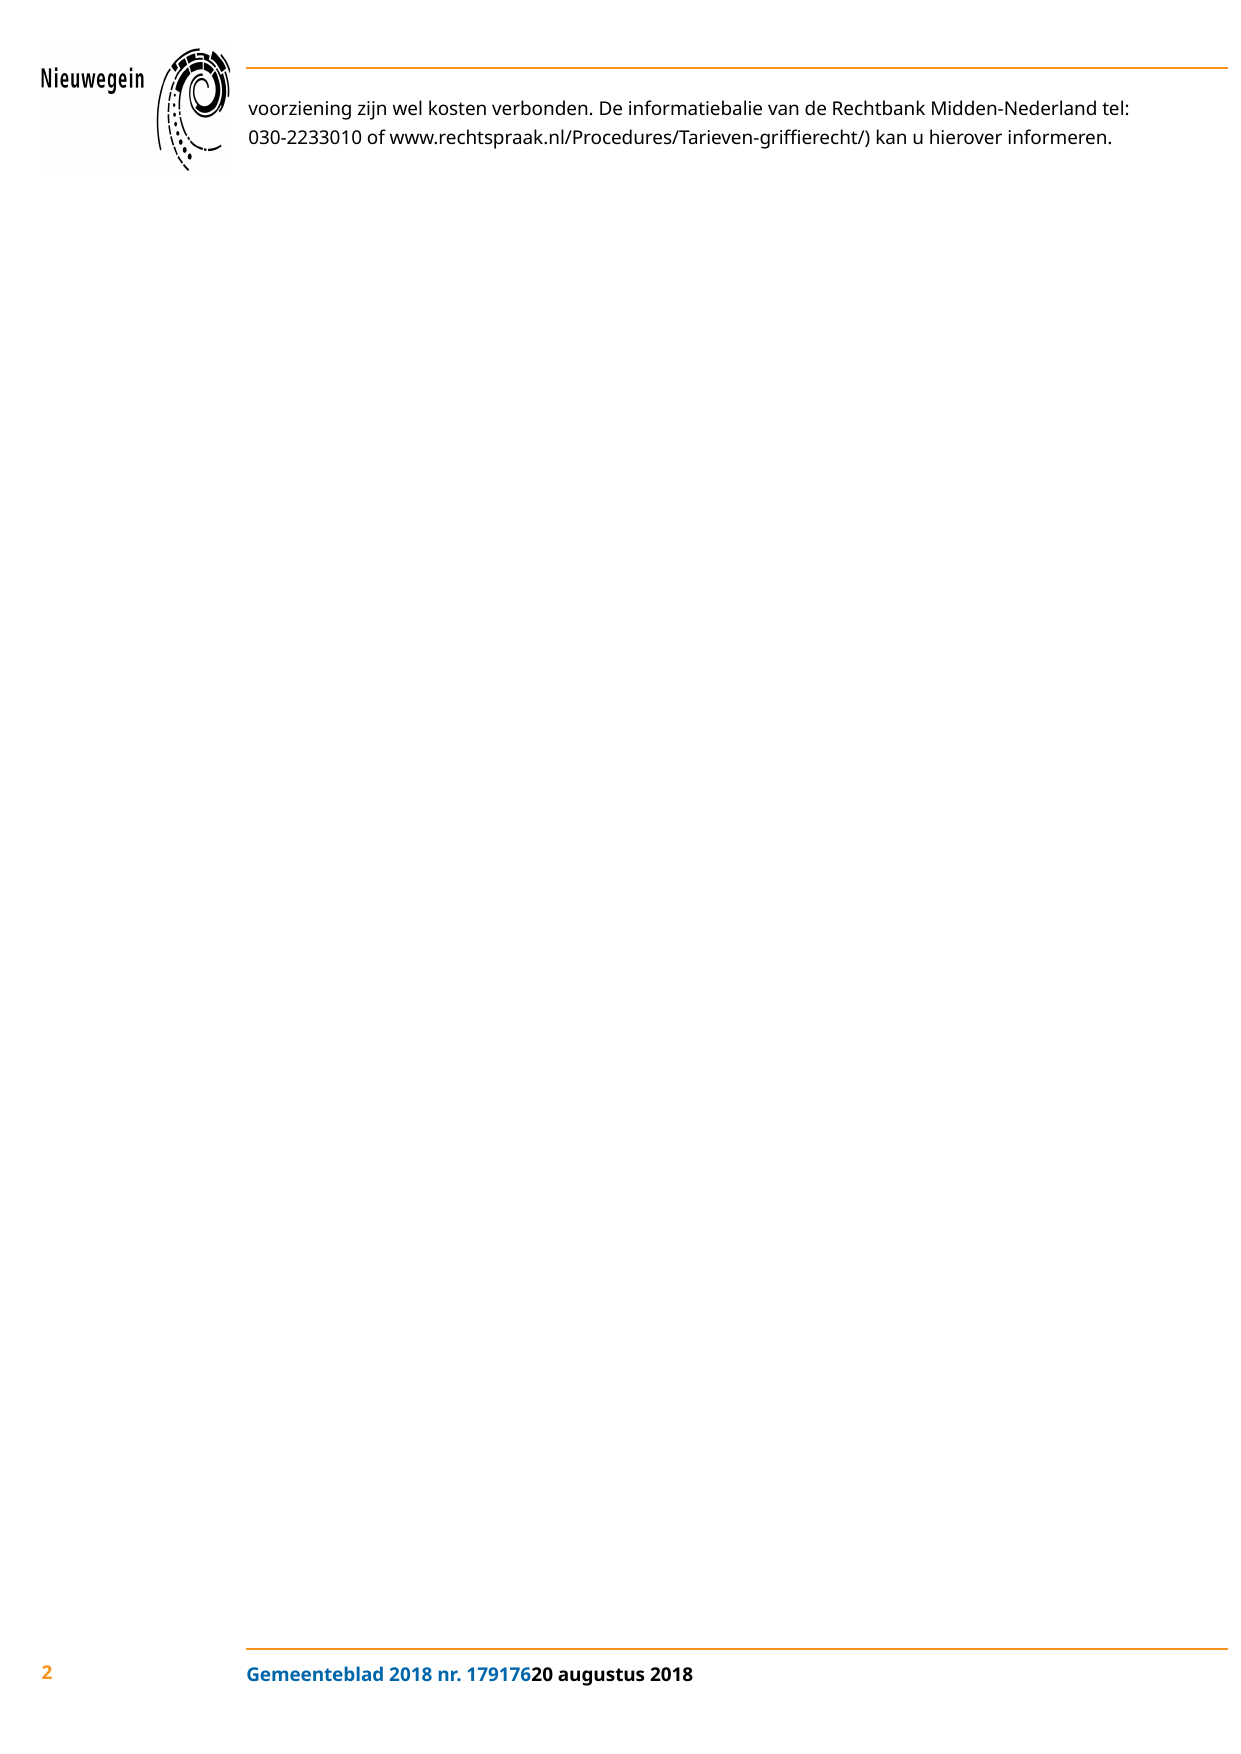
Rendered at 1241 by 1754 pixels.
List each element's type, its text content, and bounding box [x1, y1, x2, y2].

picture [41, 47, 231, 172]
text voorziening zijn wel kosten verbonden. De informatiebalie van de Rechtbank Midden-Nederland tel: 030-2233010 of www.rechtspraak.nl/Procedures/Tarieven-griffierecht/) kan u hierover informeren. [248, 95, 1152, 150]
